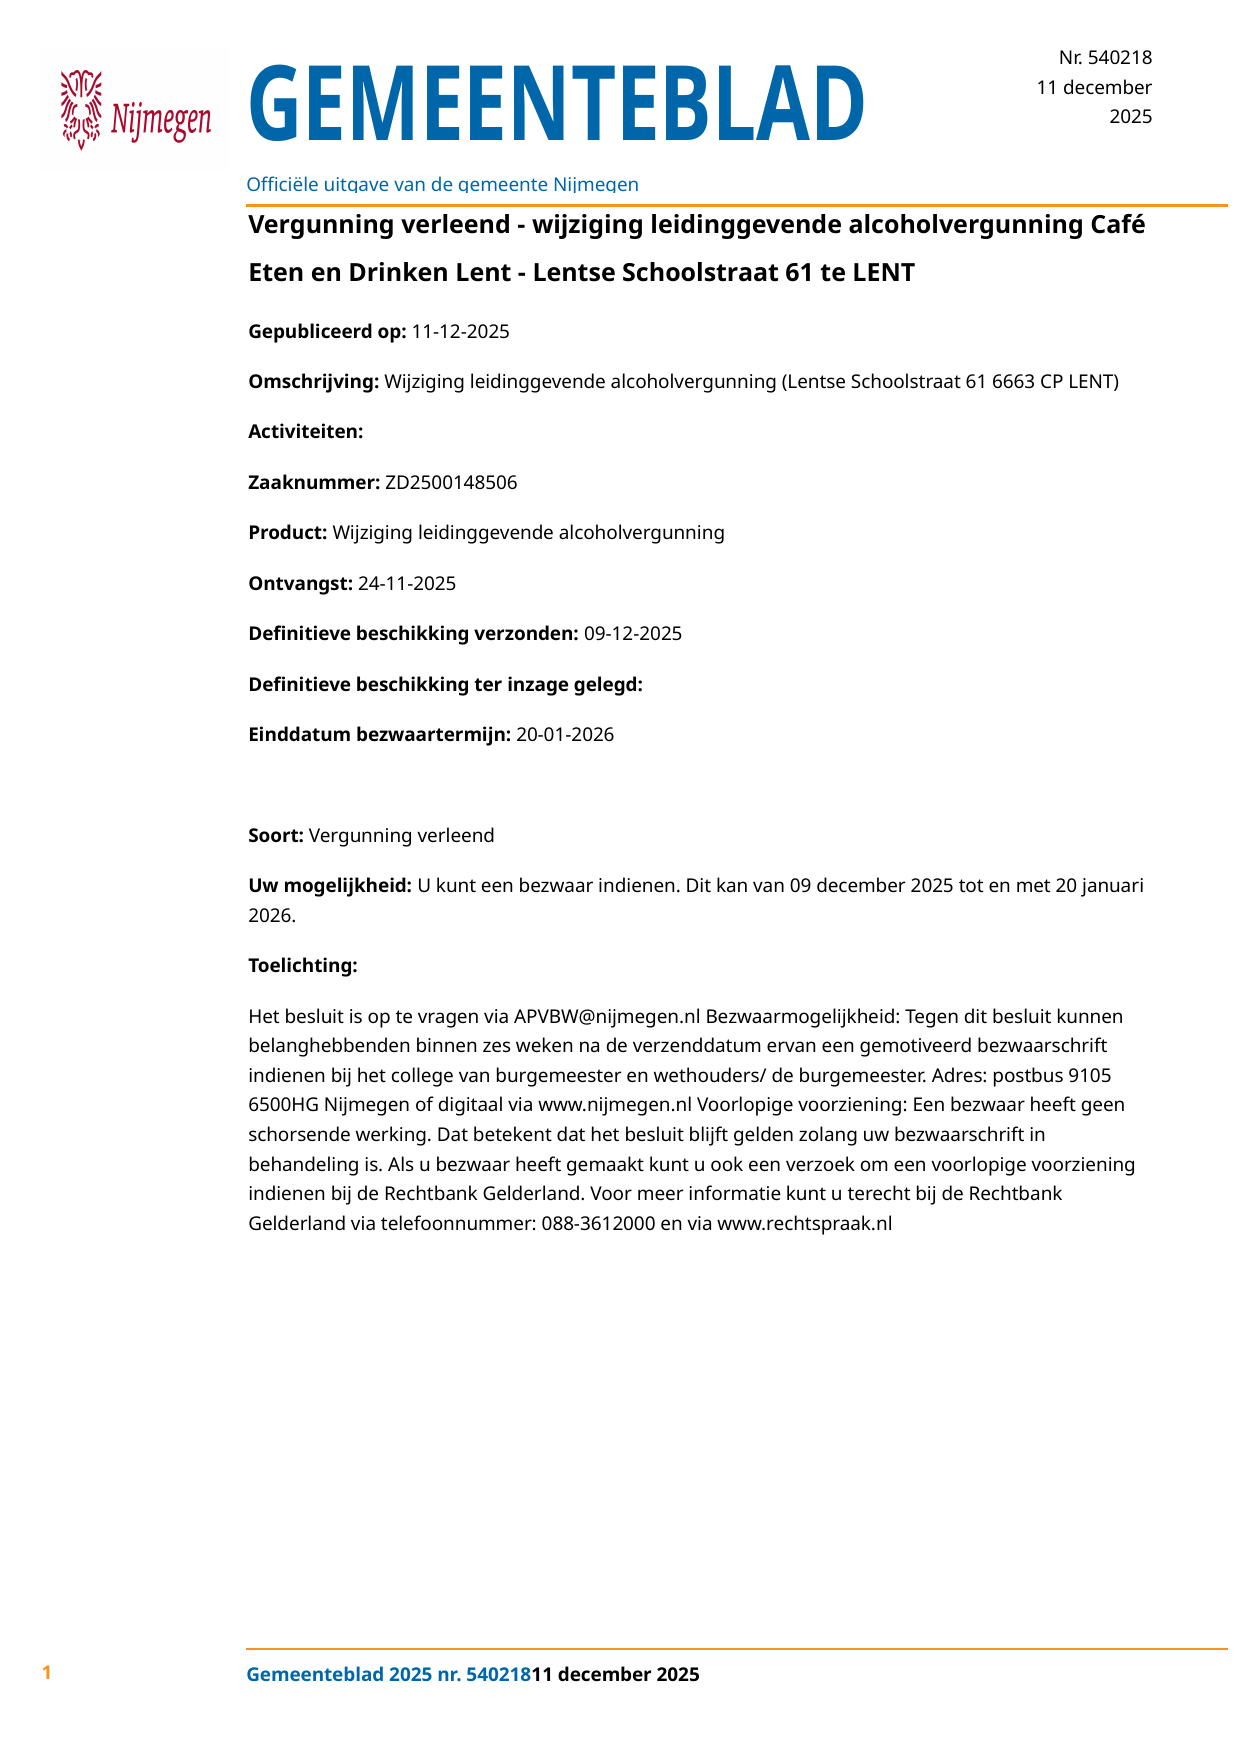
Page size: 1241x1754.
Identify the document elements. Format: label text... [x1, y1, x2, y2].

text Gepubliceerd op: 11-12-2025 [248, 318, 1152, 344]
text Uw mogelijkheid: U kunt een bezwaar indienen. Dit kan van 09 december 2025 tot en met 20 januari 2026. [248, 872, 1152, 928]
text Omschrijving: Wijziging leidinggevende alcoholvergunning (Lentse Schoolstraat 61 6663 CP LENT) [248, 368, 1152, 394]
text Ontvangst: 24-11-2025 [248, 570, 1152, 596]
text Definitieve beschikking verzonden: 09-12-2025 [248, 620, 1152, 646]
text Het besluit is op te vragen via APVBW@nijmegen.nl Bezwaarmogelijkheid: Tegen dit besluit kunnen belanghebbenden binnen zes weken na de verzenddatum ervan een gemotiveerd bezwaarschrift indienen bij het college van burgemeester en wethouders/ de burgemeester. Adres: postbus 9105 6500HG Nijmegen of digitaal via www.nijmegen.nl Voorlopige voorziening: Een bezwaar heeft geen schorsende werking. Dat betekent dat het besluit blijft gelden zolang uw bezwaarschrift in behandeling is. Als u bezwaar heeft gemaakt kunt u ook een verzoek om een voorlopige voorziening indienen bij de Rechtbank Gelderland. Voor meer informatie kunt u terecht bij de Rechtbank Gelderland via telefoonnummer: 088-3612000 en via www.rechtspraak.nl [248, 1003, 1152, 1236]
text Definitieve beschikking ter inzage gelegd: [248, 671, 1152, 697]
text Product: Wijziging leidinggevende alcoholvergunning [248, 519, 1152, 545]
text Toelichting: [248, 952, 1152, 978]
text Vergunning verleend - wijziging leidinggevende alcoholvergunning Café Eten en Drinken Lent - Lentse Schoolstraat 61 te LENT [248, 207, 1152, 288]
text Activiteiten: [248, 419, 1152, 444]
picture [41, 47, 231, 172]
text Einddatum bezwaartermijn: 20-01-2026 [248, 721, 1152, 747]
text Zaaknummer: ZD2500148506 [248, 469, 1152, 495]
text Soort: Vergunning verleend [248, 822, 1152, 848]
